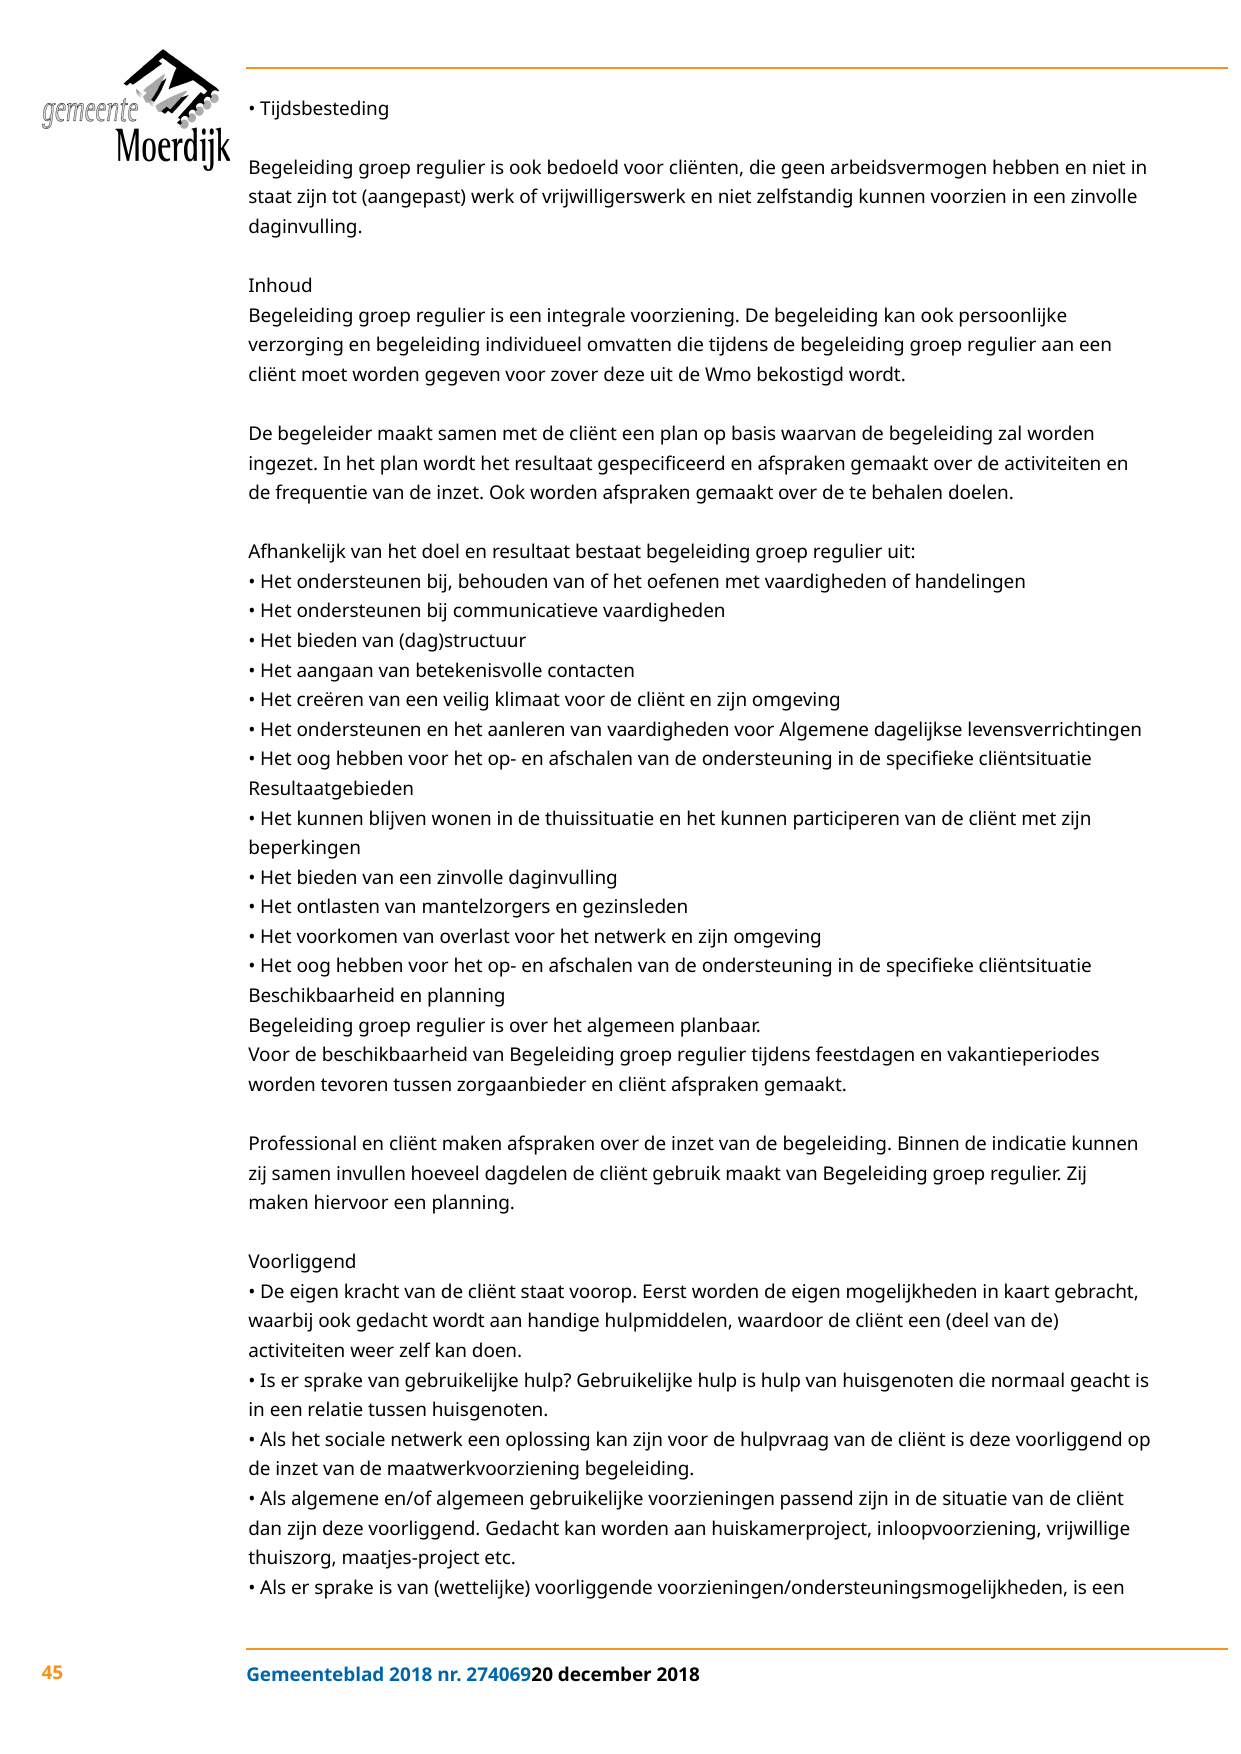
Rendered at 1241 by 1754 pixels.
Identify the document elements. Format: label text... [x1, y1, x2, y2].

text • Het bieden van (dag)structuur [248, 627, 1152, 653]
text • Als het sociale netwerk een oplossing kan zijn voor de hulpvraag van de cliënt is deze voorliggend op de inzet van de maatwerkvoorziening begeleiding. [248, 1426, 1152, 1481]
text De begeleider maakt samen met de cliënt een plan op basis waarvan de begeleiding zal worden ingezet. In het plan wordt het resultaat gespecificeerd en afspraken gemaakt over de activiteiten en de frequentie van de inzet. Ook worden afspraken gemaakt over de te behalen doelen. [248, 420, 1152, 505]
text • Het oog hebben voor het op- en afschalen van de ondersteuning in de specifieke cliëntsituatie [248, 746, 1152, 771]
text • Het ondersteunen en het aanleren van vaardigheden voor Algemene dagelijkse levensverrichtingen [248, 716, 1152, 742]
text • Het oog hebben voor het op- en afschalen van de ondersteuning in de specifieke cliëntsituatie [248, 953, 1152, 978]
text Begeleiding groep regulier is een integrale voorziening. De begeleiding kan ook persoonlijke verzorging en begeleiding individueel omvatten die tijdens de begeleiding groep regulier aan een cliënt moet worden gegeven voor zover deze uit de Wmo bekostigd wordt. [248, 302, 1152, 387]
text • Is er sprake van gebruikelijke hulp? Gebruikelijke hulp is hulp van huisgenoten die normaal geacht is in een relatie tussen huisgenoten. [248, 1367, 1152, 1422]
text • Het kunnen blijven wonen in de thuissituatie en het kunnen participeren van de cliënt met zijn beperkingen [248, 805, 1152, 860]
text • Het ondersteunen bij, behouden van of het oefenen met vaardigheden of handelingen [248, 568, 1152, 594]
text Inhoud [248, 272, 1152, 298]
text Begeleiding groep regulier is over het algemeen planbaar. [248, 1012, 1152, 1038]
text • Het ontlasten van mantelzorgers en gezinsleden [248, 893, 1152, 919]
text • Als er sprake is van (wettelijke) voorliggende voorzieningen/ondersteuningsmogelijkheden, is een [248, 1574, 1152, 1600]
text • Het bieden van een zinvolle daginvulling [248, 864, 1152, 890]
text Voor de beschikbaarheid van Begeleiding groep regulier tijdens feestdagen en vakantieperiodes worden tevoren tussen zorgaanbieder en cliënt afspraken gemaakt. [248, 1041, 1152, 1097]
text Afhankelijk van het doel en resultaat bestaat begeleiding groep regulier uit: [248, 538, 1152, 564]
text Resultaatgebieden [248, 775, 1152, 801]
text Voorliggend [248, 1248, 1152, 1274]
text • Tijdsbesteding [248, 95, 1152, 121]
picture [41, 47, 231, 172]
text • Het aangaan van betekenisvolle contacten [248, 657, 1152, 683]
text • Het voorkomen van overlast voor het netwerk en zijn omgeving [248, 923, 1152, 949]
text • Als algemene en/of algemeen gebruikelijke voorzieningen passend zijn in de situatie van de cliënt dan zijn deze voorliggend. Gedacht kan worden aan huiskamerproject, inloopvoorziening, vrijwillige thuiszorg, maatjes-project etc. [248, 1485, 1152, 1570]
text • Het ondersteunen bij communicatieve vaardigheden [248, 598, 1152, 623]
text • De eigen kracht van de cliënt staat voorop. Eerst worden de eigen mogelijkheden in kaart gebracht, waarbij ook gedacht wordt aan handige hulpmiddelen, waardoor de cliënt een (deel van de) activiteiten weer zelf kan doen. [248, 1278, 1152, 1363]
text Beschikbaarheid en planning [248, 982, 1152, 1008]
text Professional en cliënt maken afspraken over de inzet van de begeleiding. Binnen de indicatie kunnen zij samen invullen hoeveel dagdelen de cliënt gebruik maakt van Begeleiding groep regulier. Zij maken hiervoor een planning. [248, 1130, 1152, 1215]
text Begeleiding groep regulier is ook bedoeld voor cliënten, die geen arbeidsvermogen hebben en niet in staat zijn tot (aangepast) werk of vrijwilligerswerk en niet zelfstandig kunnen voorzien in een zinvolle daginvulling. [248, 154, 1152, 239]
text • Het creëren van een veilig klimaat voor de cliënt en zijn omgeving [248, 686, 1152, 712]
